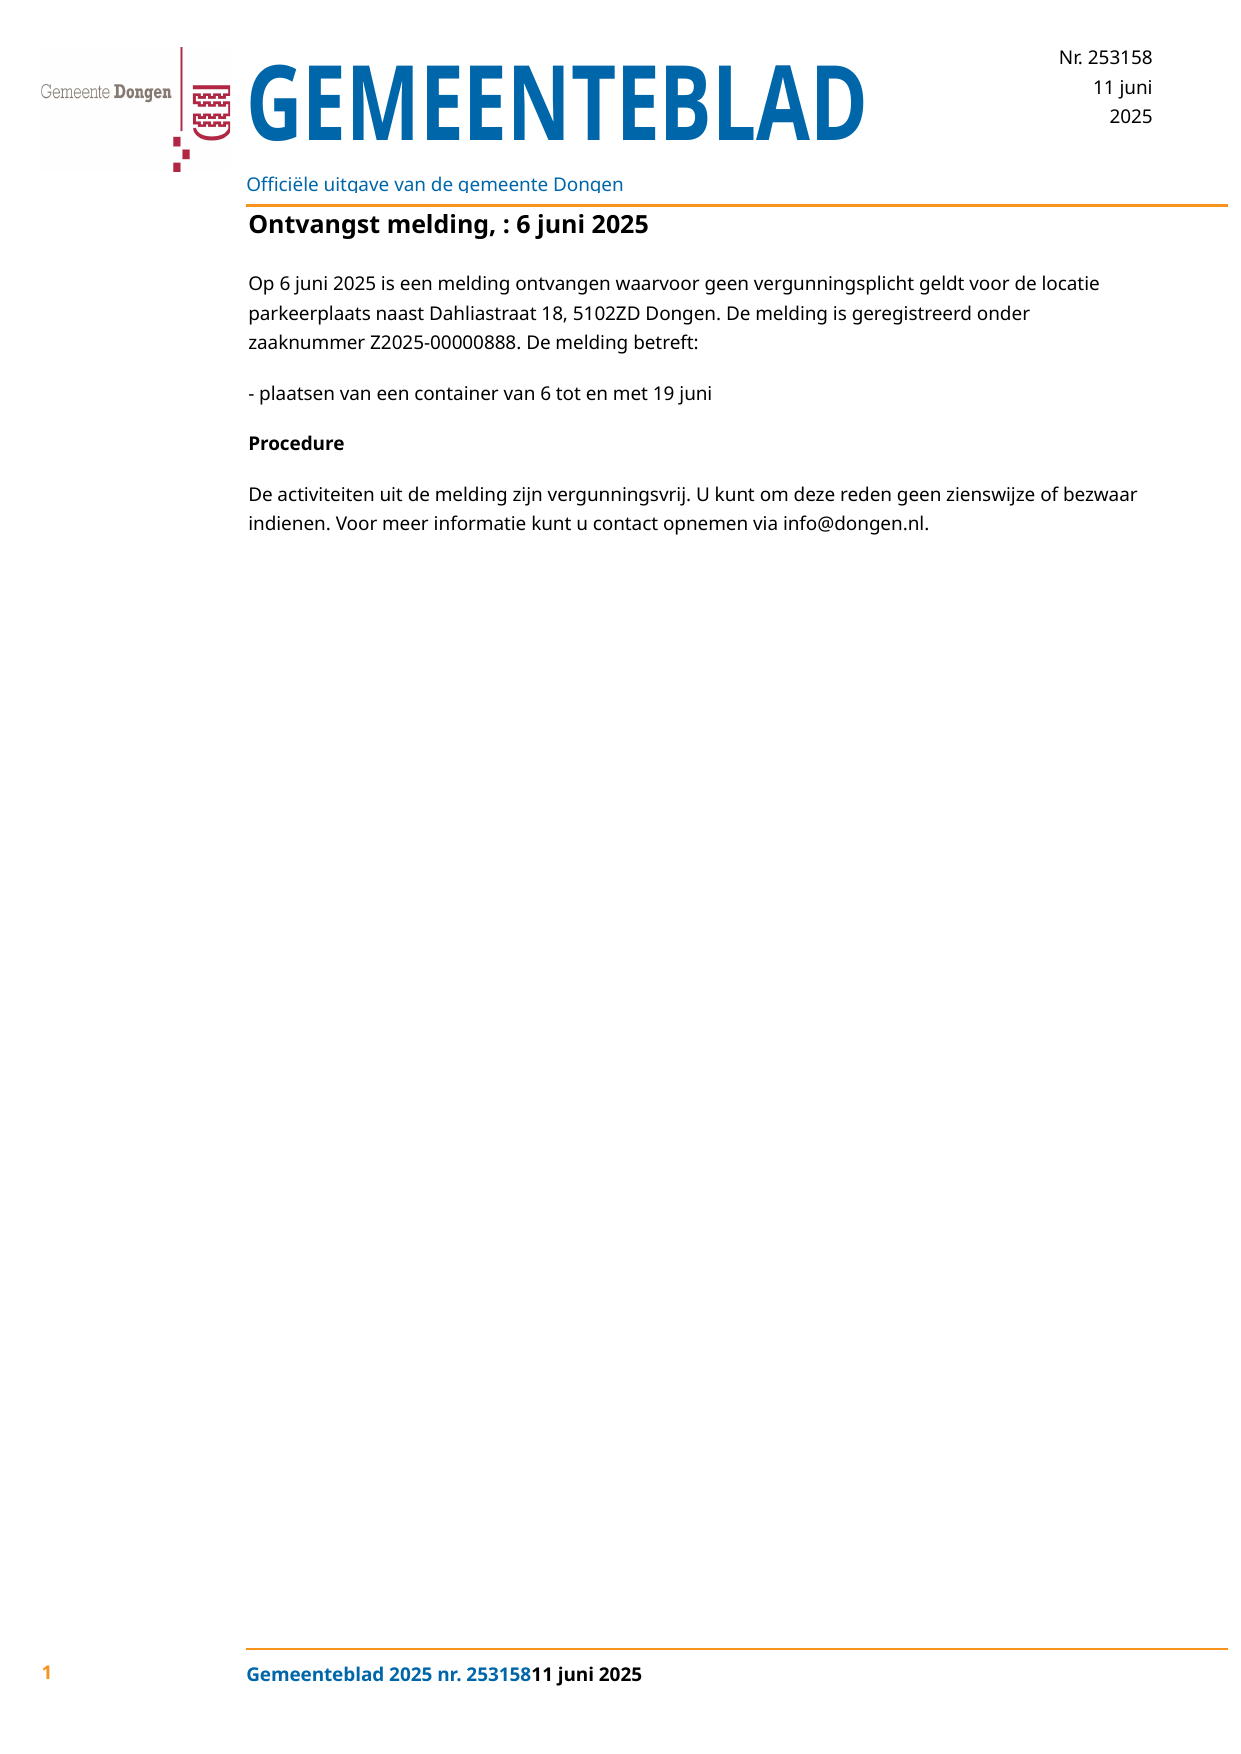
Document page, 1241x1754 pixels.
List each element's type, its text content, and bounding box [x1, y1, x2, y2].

text Ontvangst melding, : 6 juni 2025 [248, 207, 1152, 241]
text - plaatsen van een container van 6 tot en met 19 juni [248, 380, 1152, 406]
picture [41, 47, 231, 172]
text Op 6 juni 2025 is een melding ontvangen waarvoor geen vergunningsplicht geldt voor de locatie parkeerplaats naast Dahliastraat 18, 5102ZD Dongen. De melding is geregistreerd onder zaaknummer Z2025-00000888. De melding betreft: [248, 270, 1152, 355]
text Procedure [248, 430, 1152, 456]
text De activiteiten uit de melding zijn vergunningsvrij. U kunt om deze reden geen zienswijze of bezwaar indienen. Voor meer informatie kunt u contact opnemen via info@dongen.nl. [248, 481, 1152, 536]
